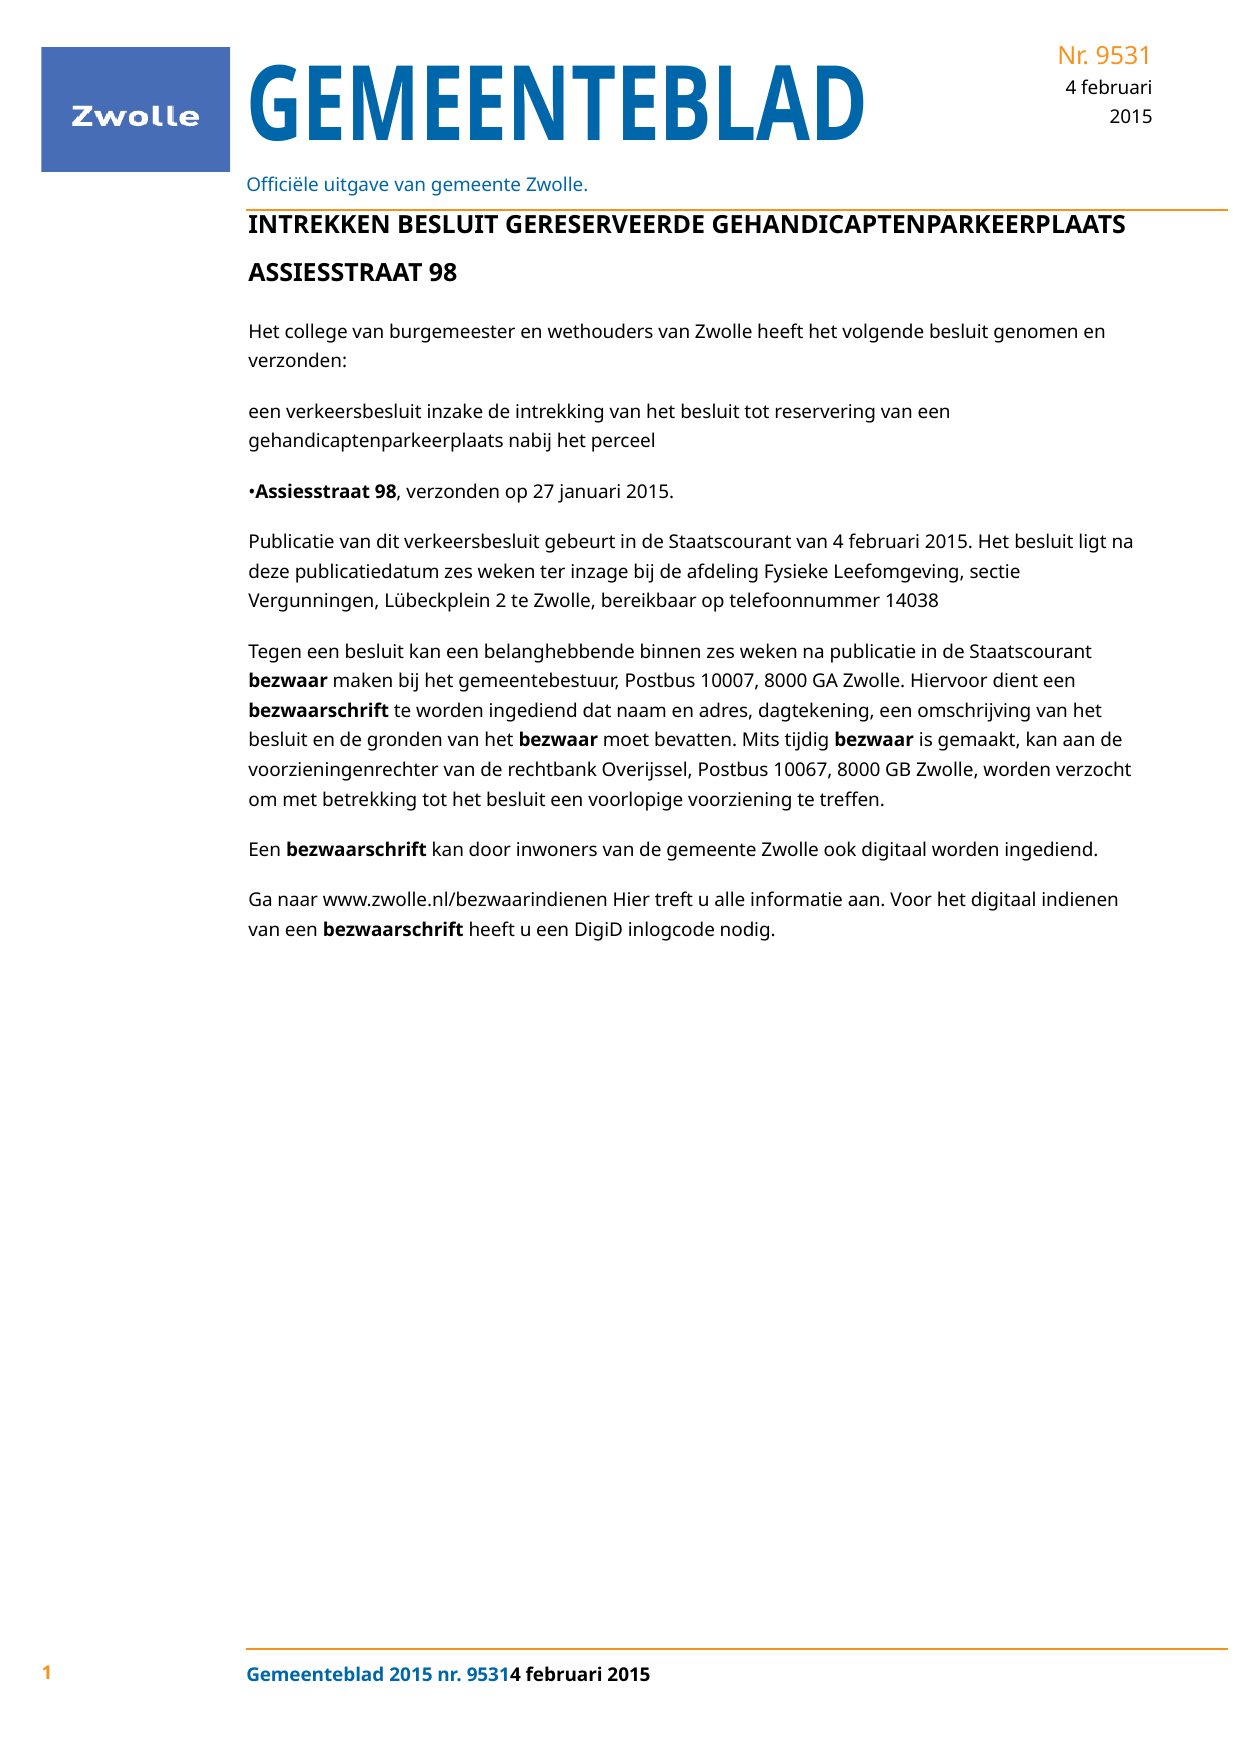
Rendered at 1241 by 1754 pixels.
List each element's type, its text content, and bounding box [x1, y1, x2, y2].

text Een bezwaarschrift kan door inwoners van de gemeente Zwolle ook digitaal worden ingediend. [248, 836, 1152, 862]
text Ga naar www.zwolle.nl/bezwaarindienen Hier treft u alle informatie aan. Voor het digitaal indienen van een bezwaarschrift heeft u een DigiD inlogcode nodig. [248, 887, 1152, 942]
text Tegen een besluit kan een belanghebbende binnen zes weken na publicatie in de Staatscourant bezwaar maken bij het gemeentebestuur, Postbus 10007, 8000 GA Zwolle. Hiervoor dient een bezwaarschrift te worden ingediend dat naam en adres, dagtekening, een omschrijving van het besluit en de gronden van het bezwaar moet bevatten. Mits tijdig bezwaar is gemaakt, kan aan de voorzieningenrechter van de rechtbank Overijssel, Postbus 10067, 8000 GB Zwolle, worden verzocht om met betrekking tot het besluit een voorlopige voorziening te treffen. [248, 638, 1152, 812]
text INTREKKEN BESLUIT GERESERVEERDE GEHANDICAPTENPARKEERPLAATS ASSIESSTRAAT 98 [248, 211, 1152, 288]
text een verkeersbesluit inzake de intrekking van het besluit tot reservering van een gehandicaptenparkeerplaats nabij het perceel [248, 398, 1152, 453]
text Het college van burgemeester en wethouders van Zwolle heeft het volgende besluit genomen en verzonden: [248, 318, 1152, 373]
text Publicatie van dit verkeersbesluit gebeurt in de Staatscourant van 4 februari 2015. Het besluit ligt na deze publicatiedatum zes weken ter inzage bij de afdeling Fysieke Leefomgeving, sectie Vergunningen, Lübeckplein 2 te Zwolle, bereikbaar op telefoonnummer 14038 [248, 528, 1152, 613]
picture [41, 47, 231, 172]
text •Assiesstraat 98, verzonden op 27 januari 2015. [248, 478, 1152, 504]
